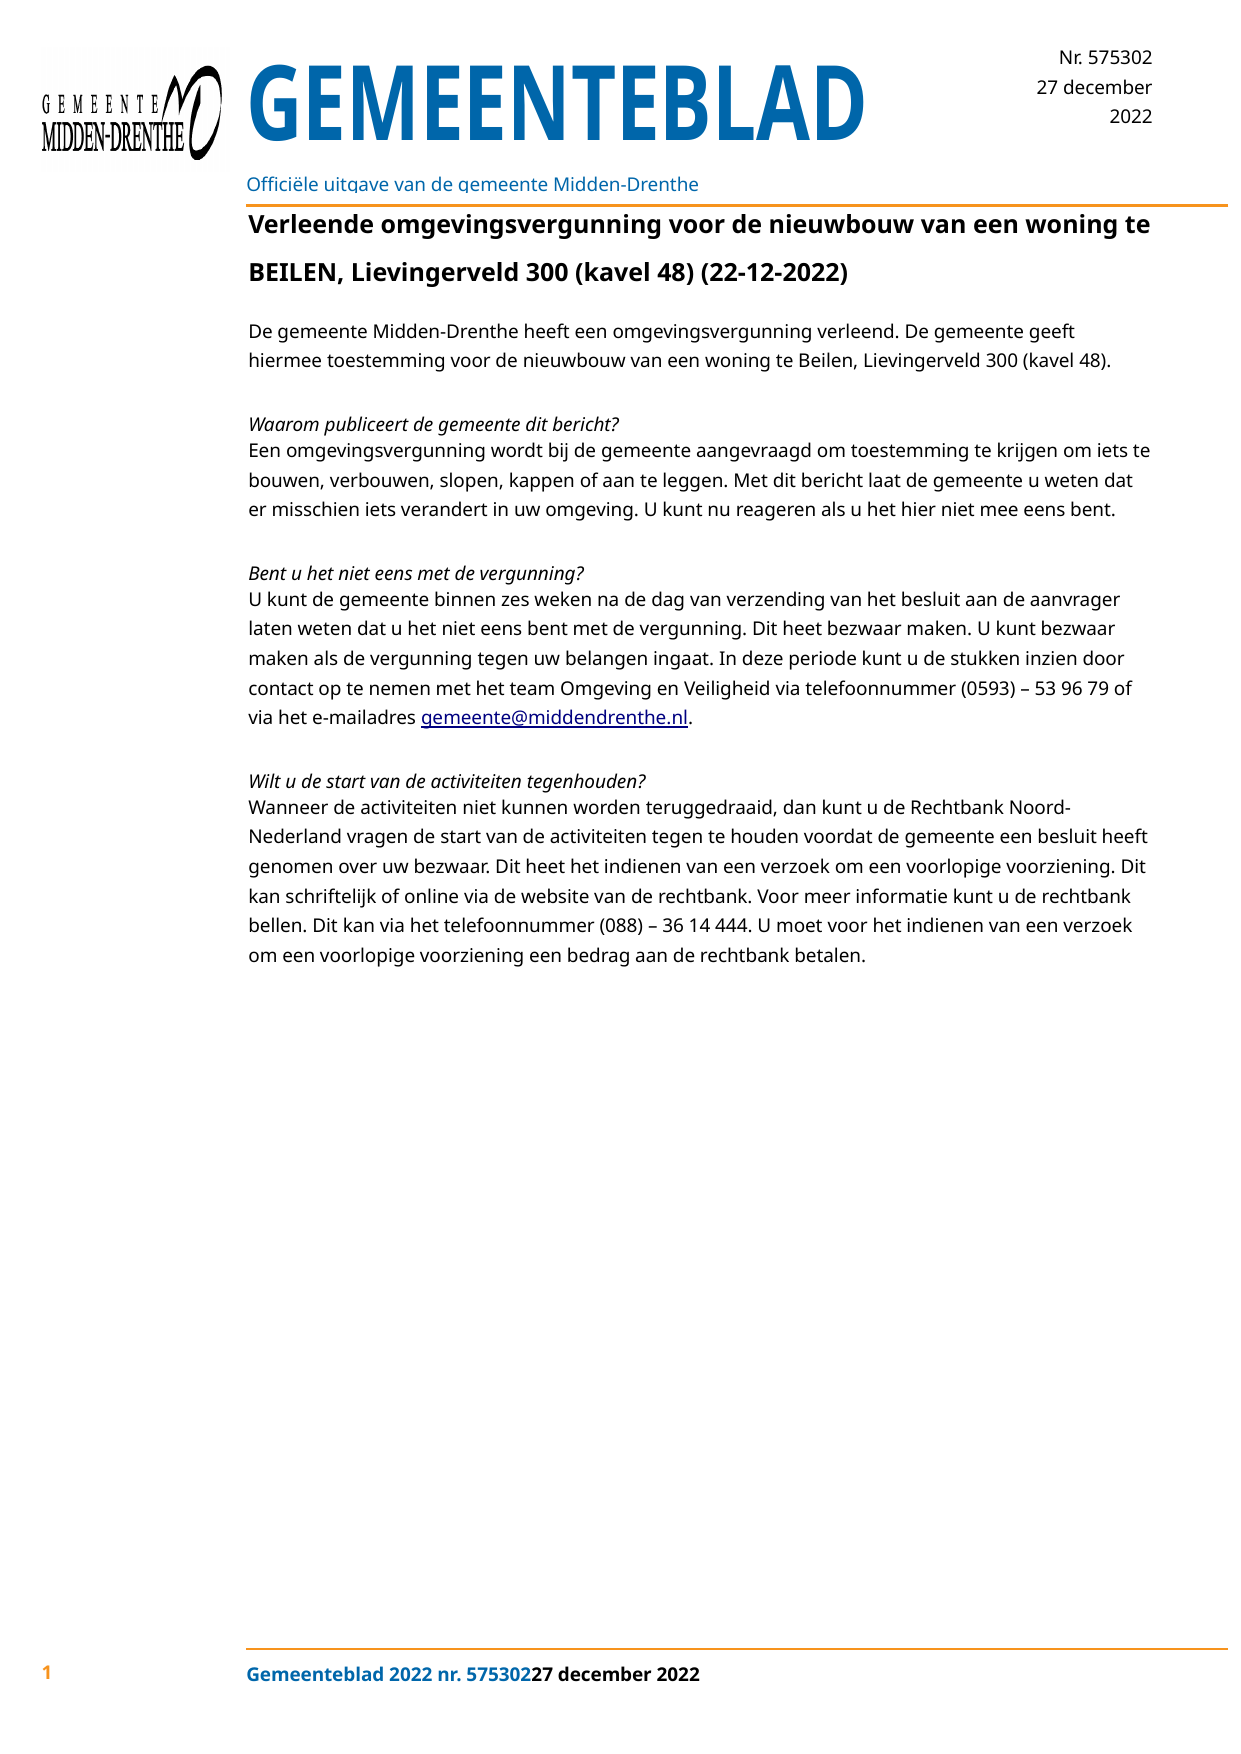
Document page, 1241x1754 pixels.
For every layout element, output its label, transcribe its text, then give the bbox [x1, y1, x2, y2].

text Bent u het niet eens met de vergunning? [248, 560, 1152, 586]
text Wilt u de start van de activiteiten tegenhouden? [248, 768, 1152, 794]
text De gemeente Midden-Drenthe heeft een omgevingsvergunning verleend. De gemeente geeft hiermee toestemming voor de nieuwbouw van een woning te Beilen, Lievingerveld 300 (kavel 48). [248, 318, 1152, 373]
text Verleende omgevingsvergunning voor de nieuwbouw van een woning te BEILEN, Lievingerveld 300 (kavel 48) (22-12-2022) [248, 207, 1152, 288]
picture [41, 47, 231, 172]
text Waarom publiceert de gemeente dit bericht? [248, 411, 1152, 437]
text Een omgevingsvergunning wordt bij de gemeente aangevraagd om toestemming te krijgen om iets te bouwen, verbouwen, slopen, kappen of aan te leggen. Met dit bericht laat de gemeente u weten dat er misschien iets verandert in uw omgeving. U kunt nu reageren als u het hier niet mee eens bent. [248, 437, 1152, 522]
text Wanneer de activiteiten niet kunnen worden teruggedraaid, dan kunt u de Rechtbank Noord-Nederland vragen de start van de activiteiten tegen te houden voordat de gemeente een besluit heeft genomen over uw bezwaar. Dit heet het indienen van een verzoek om een voorlopige voorziening. Dit kan schriftelijk of online via de website van de rechtbank. Voor meer informatie kunt u de rechtbank bellen. Dit kan via het telefoonnummer (088) – 36 14 444. U moet voor het indienen van een verzoek om een voorlopige voorziening een bedrag aan de rechtbank betalen. [248, 794, 1152, 968]
text U kunt de gemeente binnen zes weken na de dag van verzending van het besluit aan de aanvrager laten weten dat u het niet eens bent met de vergunning. Dit heet bezwaar maken. U kunt bezwaar maken als de vergunning tegen uw belangen ingaat. In deze periode kunt u de stukken inzien door contact op te nemen met het team Omgeving en Veiligheid via telefoonnummer (0593) – 53 96 79 of via het e-mailadres gemeente@middendrenthe.nl. [248, 586, 1152, 730]
